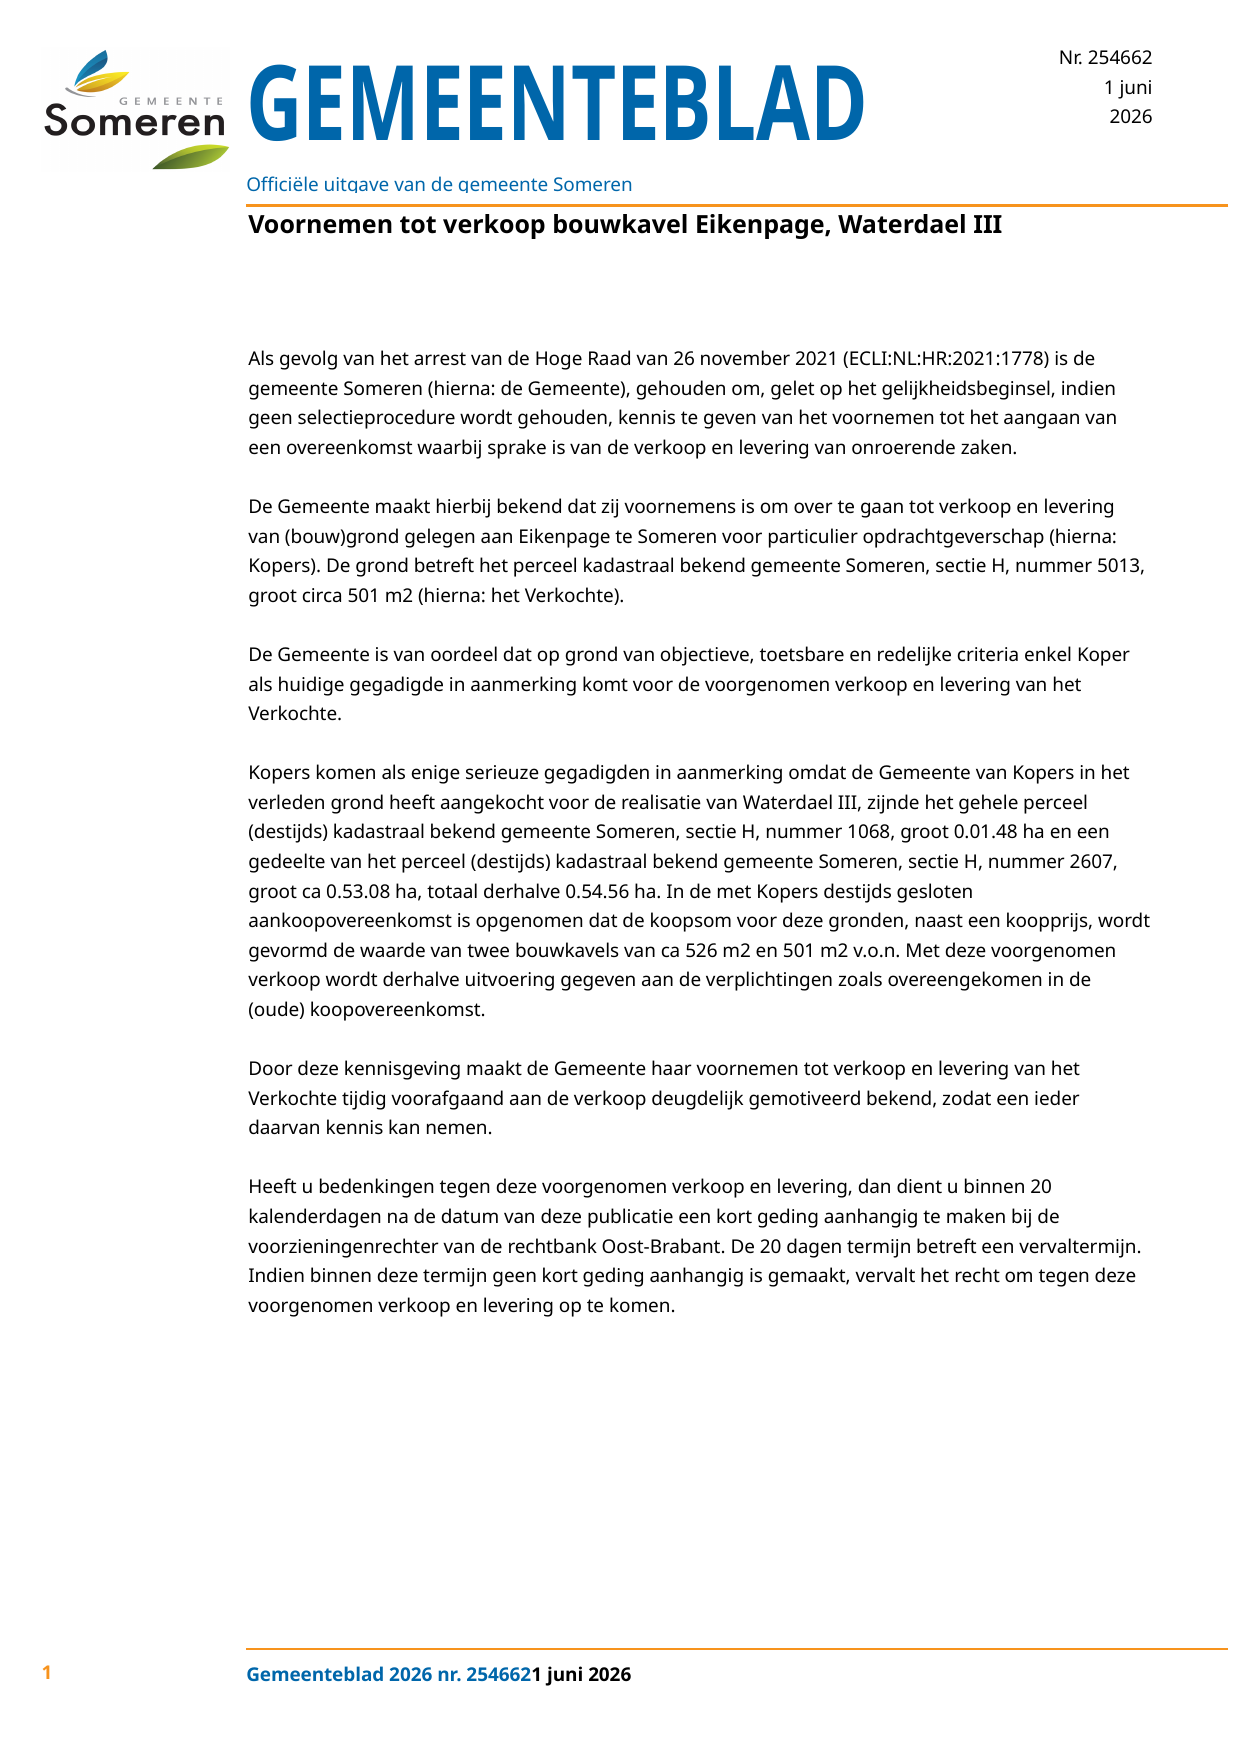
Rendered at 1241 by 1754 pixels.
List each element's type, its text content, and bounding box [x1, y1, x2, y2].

text Voornemen tot verkoop bouwkavel Eikenpage, Waterdael III [248, 207, 1152, 241]
text Heeft u bedenkingen tegen deze voorgenomen verkoop en levering, dan dient u binnen 20 kalenderdagen na de datum van deze publicatie een kort geding aanhangig te maken bij de voorzieningenrechter van de rechtbank Oost-Brabant. De 20 dagen termijn betreft een vervaltermijn. Indien binnen deze termijn geen kort geding aanhangig is gemaakt, vervalt het recht om tegen deze voorgenomen verkoop en levering op te komen. [248, 1174, 1152, 1318]
text Door deze kennisgeving maakt de Gemeente haar voornemen tot verkoop en levering van het Verkochte tijdig voorafgaand aan de verkoop deugdelijk gemotiveerd bekend, zodat een ieder daarvan kennis kan nemen. [248, 1055, 1152, 1140]
text Als gevolg van het arrest van de Hoge Raad van 26 november 2021 (ECLI:NL:HR:2021:1778) is de gemeente Someren (hierna: de Gemeente), gehouden om, gelet op het gelijkheidsbeginsel, indien geen selectieprocedure wordt gehouden, kennis te geven van het voornemen tot het aangaan van een overeenkomst waarbij sprake is van de verkoop en levering van onroerende zaken. [248, 345, 1152, 460]
text De Gemeente is van oordeel dat op grond van objectieve, toetsbare en redelijke criteria enkel Koper als huidige gegadigde in aanmerking komt voor de voorgenomen verkoop en levering van het Verkochte. [248, 641, 1152, 726]
text De Gemeente maakt hierbij bekend dat zij voornemens is om over te gaan tot verkoop en levering van (bouw)grond gelegen aan Eikenpage te Someren voor particulier opdrachtgeverschap (hierna: Kopers). De grond betreft het perceel kadastraal bekend gemeente Someren, sectie H, nummer 5013, groot circa 501 m2 (hierna: het Verkochte). [248, 493, 1152, 608]
text Kopers komen als enige serieuze gegadigden in aanmerking omdat de Gemeente van Kopers in het verleden grond heeft aangekocht voor de realisatie van Waterdael III, zijnde het gehele perceel (destijds) kadastraal bekend gemeente Someren, sectie H, nummer 1068, groot 0.01.48 ha en een gedeelte van het perceel (destijds) kadastraal bekend gemeente Someren, sectie H, nummer 2607, groot ca 0.53.08 ha, totaal derhalve 0.54.56 ha. In de met Kopers destijds gesloten aankoopovereenkomst is opgenomen dat de koopsom voor deze gronden, naast een koopprijs, wordt gevormd de waarde van twee bouwkavels van ca 526 m2 en 501 m2 v.o.n. Met deze voorgenomen verkoop wordt derhalve uitvoering gegeven aan de verplichtingen zoals overeengekomen in de (oude) koopovereenkomst. [248, 759, 1152, 1022]
picture [41, 47, 231, 172]
